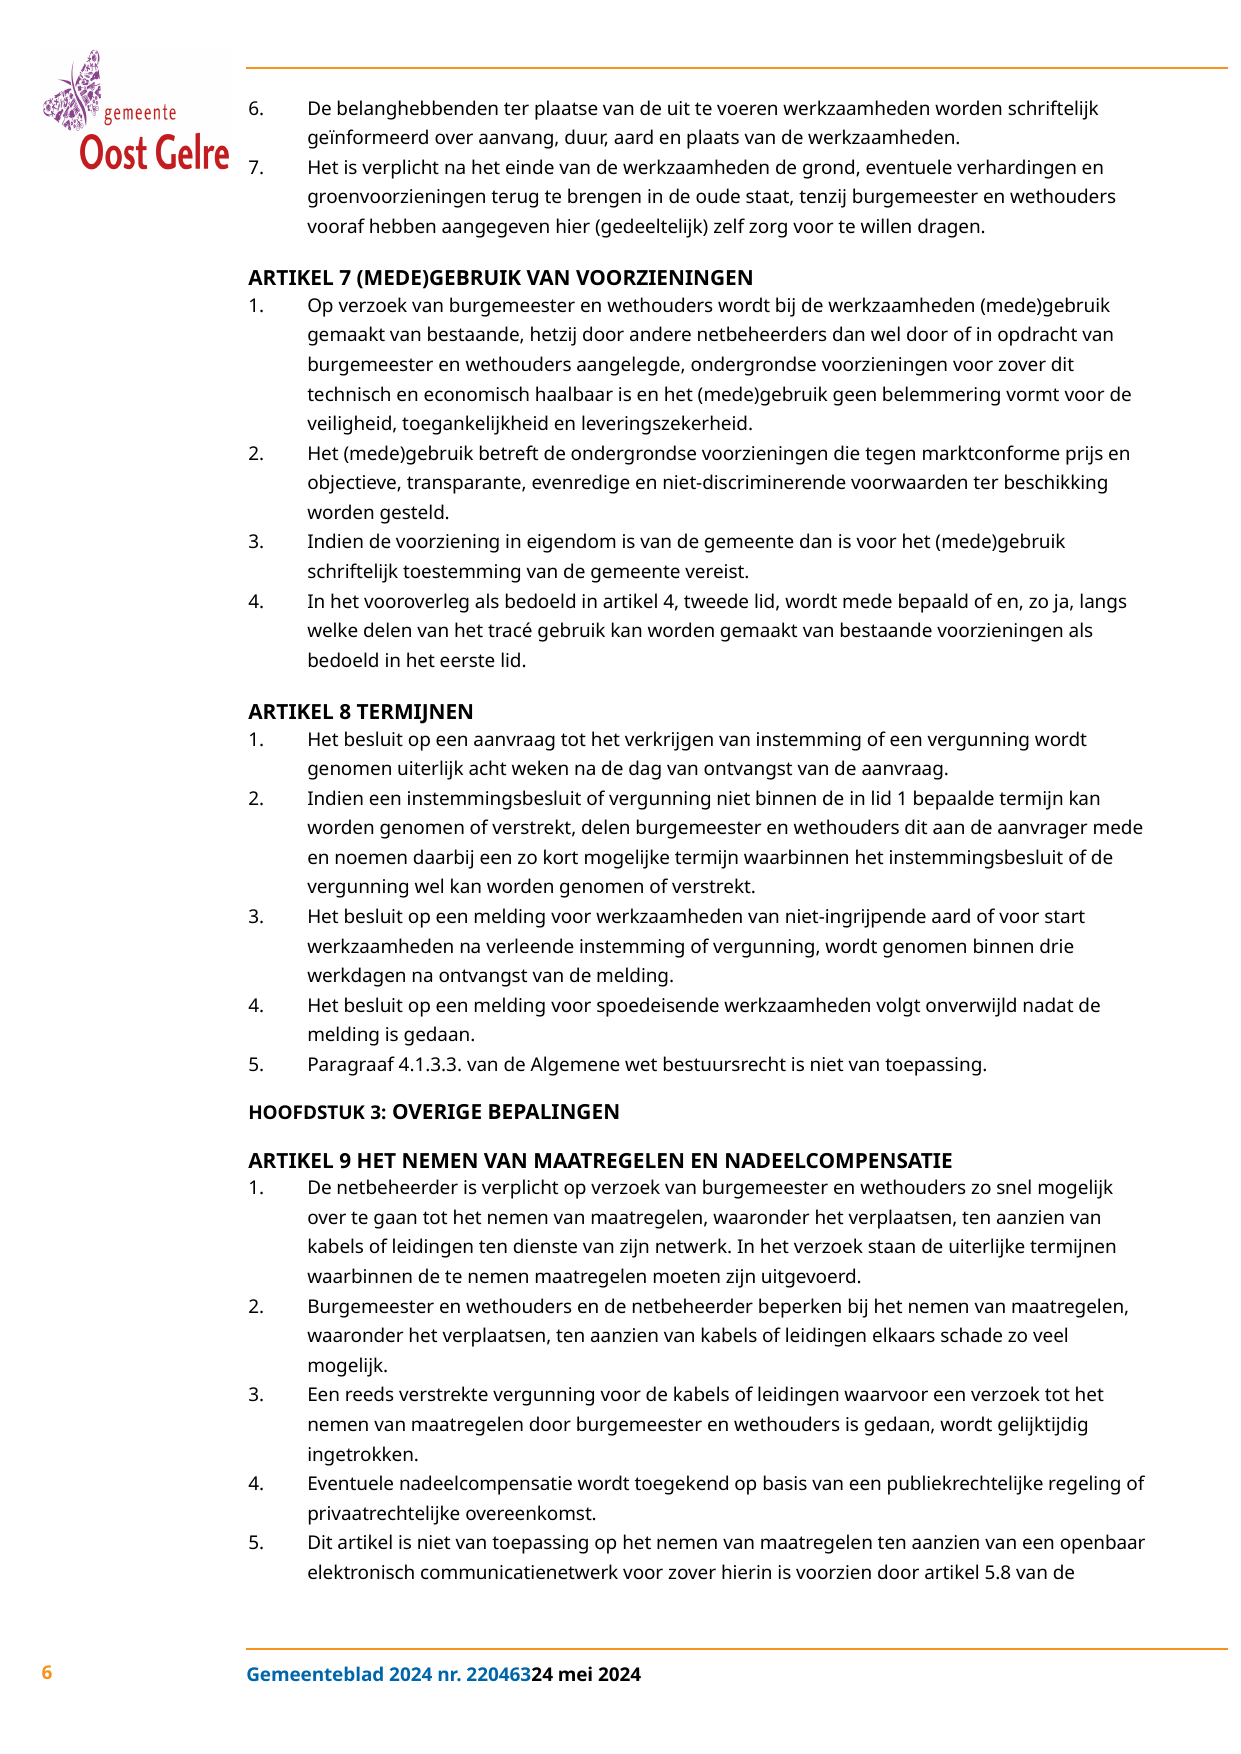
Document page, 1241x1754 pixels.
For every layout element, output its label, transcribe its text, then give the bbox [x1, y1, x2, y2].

text ARTIKEL 7 (MEDE)GEBRUIK VAN VOORZIENINGEN [248, 263, 1152, 292]
text ARTIKEL 8 TERMIJNEN [248, 697, 1152, 726]
list Indien de voorziening in eigendom is van de gemeente dan is voor het (mede)gebruik schriftelijk toestemming van de gemeente vereist. [248, 529, 1152, 584]
text ARTIKEL 9 HET NEMEN VAN MAATREGELEN EN NADEELCOMPENSATIE [248, 1146, 1152, 1174]
list Dit artikel is niet van toepassing op het nemen van maatregelen ten aanzien van een openbaar elektronisch communicatienetwerk voor zover hierin is voorzien door artikel 5.8 van de [248, 1529, 1152, 1585]
text HOOFDSTUK 3: OVERIGE BEPALINGEN [248, 1097, 1152, 1125]
list Indien een instemmingsbesluit of vergunning niet binnen de in lid 1 bepaalde termijn kan worden genomen of verstrekt, delen burgemeester en wethouders dit aan de aanvrager mede en noemen daarbij een zo kort mogelijke termijn waarbinnen het instemmingsbesluit of de vergunning wel kan worden genomen of verstrekt. [248, 785, 1152, 899]
list Het is verplicht na het einde van de werkzaamheden de grond, eventuele verhardingen en groenvoorzieningen terug te brengen in de oude staat, tenzij burgemeester en wethouders vooraf hebben aangegeven hier (gedeeltelijk) zelf zorg voor te willen dragen. [248, 154, 1152, 239]
list Eventuele nadeelcompensatie wordt toegekend op basis van een publiekrechtelijke regeling of privaatrechtelijke overeenkomst. [248, 1470, 1152, 1526]
list In het vooroverleg als bedoeld in artikel 4, tweede lid, wordt mede bepaald of en, zo ja, langs welke delen van het tracé gebruik kan worden gemaakt van bestaande voorzieningen als bedoeld in het eerste lid. [248, 588, 1152, 673]
list Paragraaf 4.1.3.3. van de Algemene wet bestuursrecht is niet van toepassing. [248, 1051, 1152, 1077]
list Het besluit op een aanvraag tot het verkrijgen van instemming of een vergunning wordt genomen uiterlijk acht weken na de dag van ontvangst van de aanvraag. [248, 726, 1152, 781]
list De belanghebbenden ter plaatse van de uit te voeren werkzaamheden worden schriftelijk geïnformeerd over aanvang, duur, aard en plaats van de werkzaamheden. [248, 95, 1152, 150]
list Het besluit op een melding voor spoedeisende werkzaamheden volgt onverwijld nadat de melding is gedaan. [248, 992, 1152, 1047]
list Het (mede)gebruik betreft de ondergrondse voorzieningen die tegen marktconforme prijs en objectieve, transparante, evenredige en niet-discriminerende voorwaarden ter beschikking worden gesteld. [248, 440, 1152, 525]
list Een reeds verstrekte vergunning voor de kabels of leidingen waarvoor een verzoek tot het nemen van maatregelen door burgemeester en wethouders is gedaan, wordt gelijktijdig ingetrokken. [248, 1382, 1152, 1467]
list Het besluit op een melding voor werkzaamheden van niet-ingrijpende aard of voor start werkzaamheden na verleende instemming of vergunning, wordt genomen binnen drie werkdagen na ontvangst van de melding. [248, 903, 1152, 988]
list Op verzoek van burgemeester en wethouders wordt bij de werkzaamheden (mede)gebruik gemaakt van bestaande, hetzij door andere netbeheerders dan wel door of in opdracht van burgemeester en wethouders aangelegde, ondergrondse voorzieningen voor zover dit technisch en economisch haalbaar is en het (mede)gebruik geen belemmering vormt voor de veiligheid, toegankelijkheid en leveringszekerheid. [248, 292, 1152, 436]
list De netbeheerder is verplicht op verzoek van burgemeester en wethouders zo snel mogelijk over te gaan tot het nemen van maatregelen, waaronder het verplaatsen, ten aanzien van kabels of leidingen ten dienste van zijn netwerk. In het verzoek staan de uiterlijke termijnen waarbinnen de te nemen maatregelen moeten zijn uitgevoerd. [248, 1174, 1152, 1289]
picture [41, 47, 231, 172]
list Burgemeester en wethouders en de netbeheerder beperken bij het nemen van maatregelen, waaronder het verplaatsen, ten aanzien van kabels of leidingen elkaars schade zo veel mogelijk. [248, 1293, 1152, 1378]
